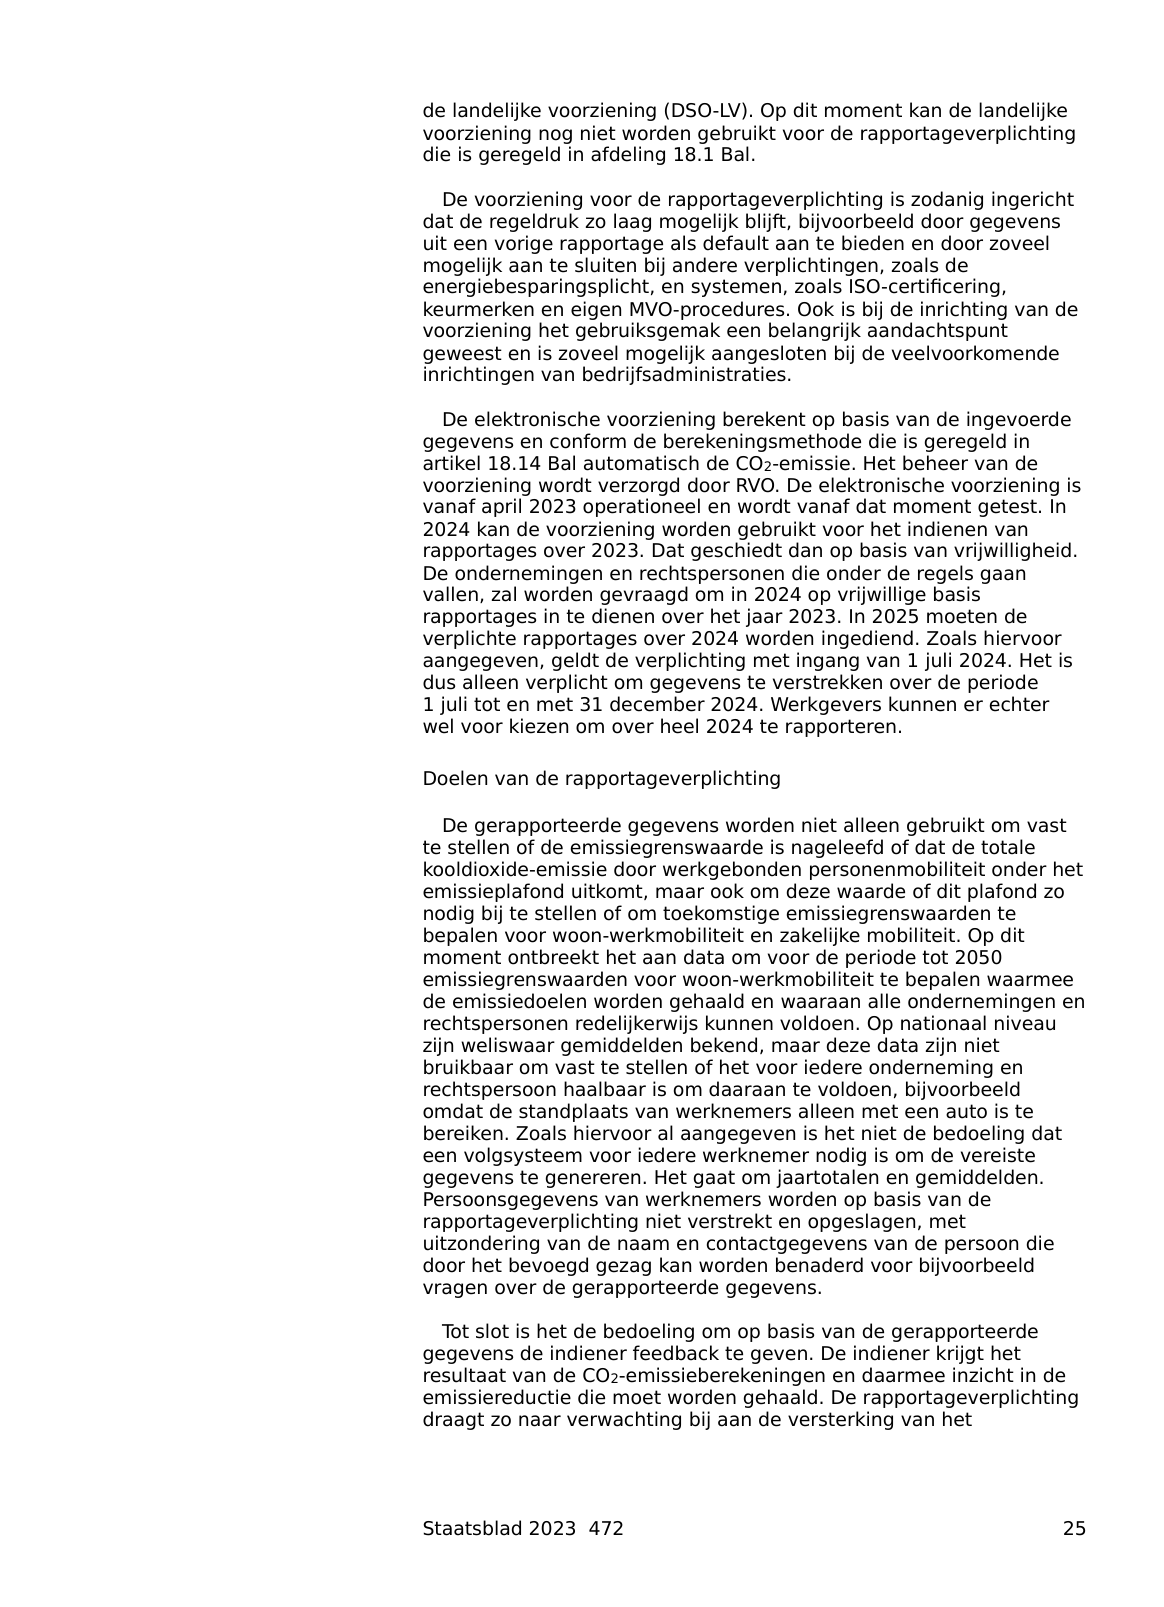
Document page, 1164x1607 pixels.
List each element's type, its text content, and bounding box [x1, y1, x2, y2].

text De elektronische voorziening berekent op basis van de ingevoerde gegevens en conform de berekeningsmethode die is geregeld in artikel 18.14 Bal automatisch de CO2-emissie. Het beheer van de voorziening wordt verzorgd door RVO. De elektronische voorziening is vanaf april 2023 operationeel en wordt vanaf dat moment getest. In 2024 kan de voorziening worden gebruikt voor het indienen van rapportages over 2023. Dat geschiedt dan op basis van vrijwilligheid. De ondernemingen en rechtspersonen die onder de regels gaan vallen, zal worden gevraagd om in 2024 op vrijwillige basis rapportages in te dienen over het jaar 2023. In 2025 moeten de verplichte rapportages over 2024 worden ingediend. Zoals hiervoor aangegeven, geldt de verplichting met ingang van 1 juli 2024. Het is dus alleen verplicht om gegevens te verstrekken over de periode 1 juli tot en met 31 december 2024. Werkgevers kunnen er echter wel voor kiezen om over heel 2024 te rapporteren. [422, 408, 1087, 738]
text De gerapporteerde gegevens worden niet alleen gebruikt om vast te stellen of de emissiegrenswaarde is nageleefd of dat de totale kooldioxide-emissie door werkgebonden personenmobiliteit onder het emissieplafond uitkomt, maar ook om deze waarde of dit plafond zo nodig bij te stellen of om toekomstige emissiegrenswaarden te bepalen voor woon-werkmobiliteit en zakelijke mobiliteit. Op dit moment ontbreekt het aan data om voor de periode tot 2050 emissiegrenswaarden voor woon-werkmobiliteit te bepalen waarmee de emissiedoelen worden gehaald en waaraan alle ondernemingen en rechtspersonen redelijkerwijs kunnen voldoen. Op nationaal niveau zijn weliswaar gemiddelden bekend, maar deze data zijn niet bruikbaar om vast te stellen of het voor iedere onderneming en rechtspersoon haalbaar is om daaraan te voldoen, bijvoorbeeld omdat de standplaats van werknemers alleen met een auto is te bereiken. Zoals hiervoor al aangegeven is het niet de bedoeling dat een volgsysteem voor iedere werknemer nodig is om de vereiste gegevens te genereren. Het gaat om jaartotalen en gemiddelden. Persoonsgegevens van werknemers worden op basis van de rapportageverplichting niet verstrekt en opgeslagen, met uitzondering van de naam en contactgegevens van de persoon die door het bevoegd gezag kan worden benaderd voor bijvoorbeeld vragen over de gerapporteerde gegevens. [422, 815, 1087, 1299]
text De voorziening voor de rapportageverplichting is zodanig ingericht dat de regeldruk zo laag mogelijk blijft, bijvoorbeeld door gegevens uit een vorige rapportage als default aan te bieden en door zoveel mogelijk aan te sluiten bij andere verplichtingen, zoals de energiebesparingsplicht, en systemen, zoals ISO-certificering, keurmerken en eigen MVO-procedures. Ook is bij de inrichting van de voorziening het gebruiksgemak een belangrijk aandachtspunt geweest en is zoveel mogelijk aangesloten bij de veelvoorkomende inrichtingen van bedrijfsadministraties. [422, 188, 1087, 386]
text Tot slot is het de bedoeling om op basis van de gerapporteerde gegevens de indiener feedback te geven. De indiener krijgt het resultaat van de CO2-emissieberekeningen en daarmee inzicht in de emissiereductie die moet worden gehaald. De rapportageverplichting draagt zo naar verwachting bij aan de versterking van het [422, 1321, 1087, 1431]
text de landelijke voorziening (DSO-LV). Op dit moment kan de landelijke voorziening nog niet worden gebruikt voor de rapportageverplichting die is geregeld in afdeling 18.1 Bal. [422, 100, 1087, 166]
subtitle Doelen van de rapportageverplichting [422, 768, 1087, 790]
